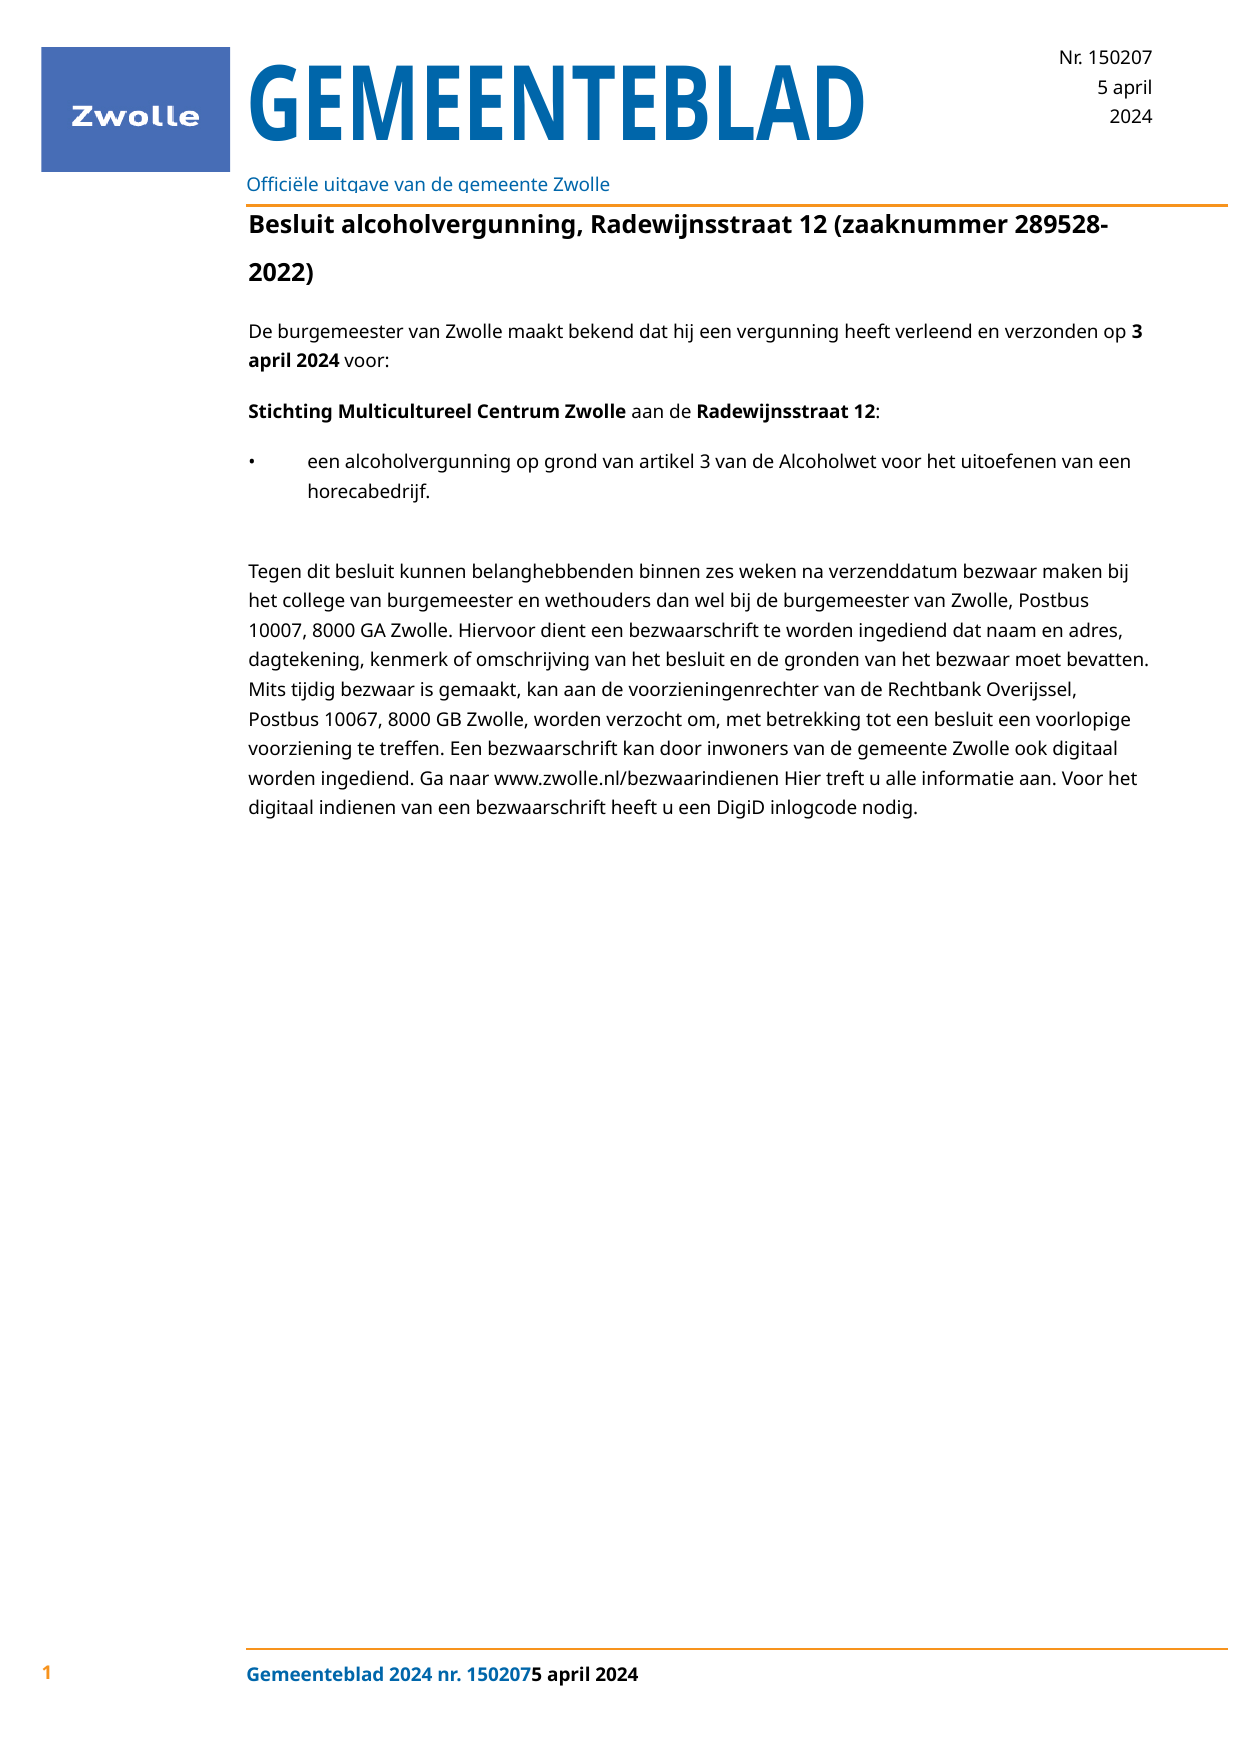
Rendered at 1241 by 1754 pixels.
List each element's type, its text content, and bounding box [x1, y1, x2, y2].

text De burgemeester van Zwolle maakt bekend dat hij een vergunning heeft verleend en verzonden op 3 april 2024 voor: [248, 318, 1152, 373]
list een alcoholvergunning op grond van artikel 3 van de Alcoholwet voor het uitoefenen van een horecabedrijf. [248, 448, 1152, 504]
text Stichting Multicultureel Centrum Zwolle aan de Radewijnsstraat 12: [248, 398, 1152, 424]
picture [41, 47, 231, 172]
text Besluit alcoholvergunning, Radewijnsstraat 12 (zaaknummer 289528-2022) [248, 207, 1152, 288]
text Tegen dit besluit kunnen belanghebbenden binnen zes weken na verzenddatum bezwaar maken bij het college van burgemeester en wethouders dan wel bij de burgemeester van Zwolle, Postbus 10007, 8000 GA Zwolle. Hiervoor dient een bezwaarschrift te worden ingediend dat naam en adres, dagtekening, kenmerk of omschrijving van het besluit en de gronden van het bezwaar moet bevatten. Mits tijdig bezwaar is gemaakt, kan aan de voorzieningenrechter van de Rechtbank Overijssel, Postbus 10067, 8000 GB Zwolle, worden verzocht om, met betrekking tot een besluit een voorlopige voorziening te treffen. Een bezwaarschrift kan door inwoners van de gemeente Zwolle ook digitaal worden ingediend. Ga naar www.zwolle.nl/bezwaarindienen Hier treft u alle informatie aan. Voor het digitaal indienen van een bezwaarschrift heeft u een DigiD inlogcode nodig. [248, 558, 1152, 820]
